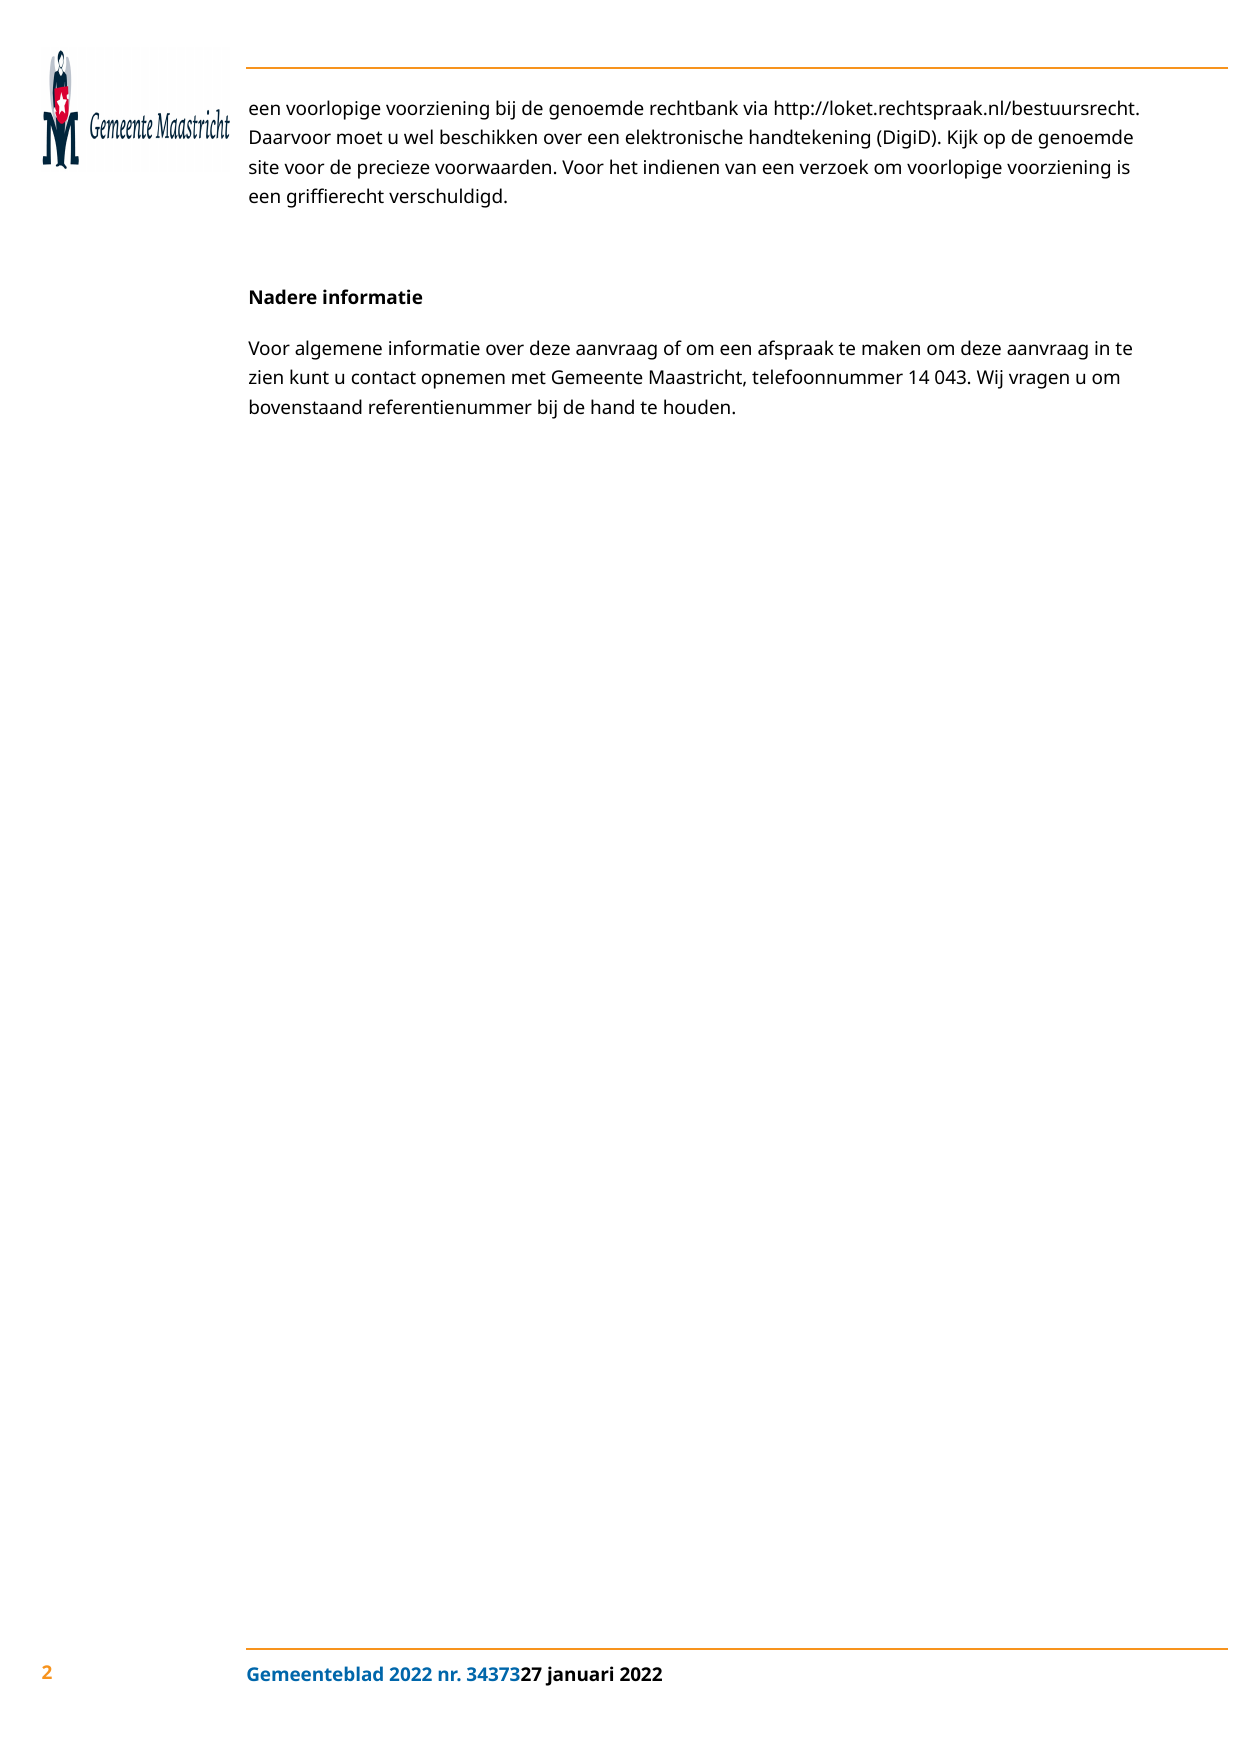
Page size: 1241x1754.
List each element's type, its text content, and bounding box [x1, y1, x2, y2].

text Nadere informatie [248, 284, 1152, 310]
text een voorlopige voorziening bij de genoemde rechtbank via http://loket.rechtspraak.nl/bestuursrecht. Daarvoor moet u wel beschikken over een elektronische handtekening (DigiD). Kijk op de genoemde site voor de precieze voorwaarden. Voor het indienen van een verzoek om voorlopige voorziening is een griffierecht verschuldigd. [248, 95, 1152, 209]
text Voor algemene informatie over deze aanvraag of om een afspraak te maken om deze aanvraag in te zien kunt u contact opnemen met Gemeente Maastricht, telefoonnummer 14 043. Wij vragen u om bovenstaand referentienummer bij de hand te houden. [248, 335, 1152, 420]
picture [41, 47, 231, 172]
